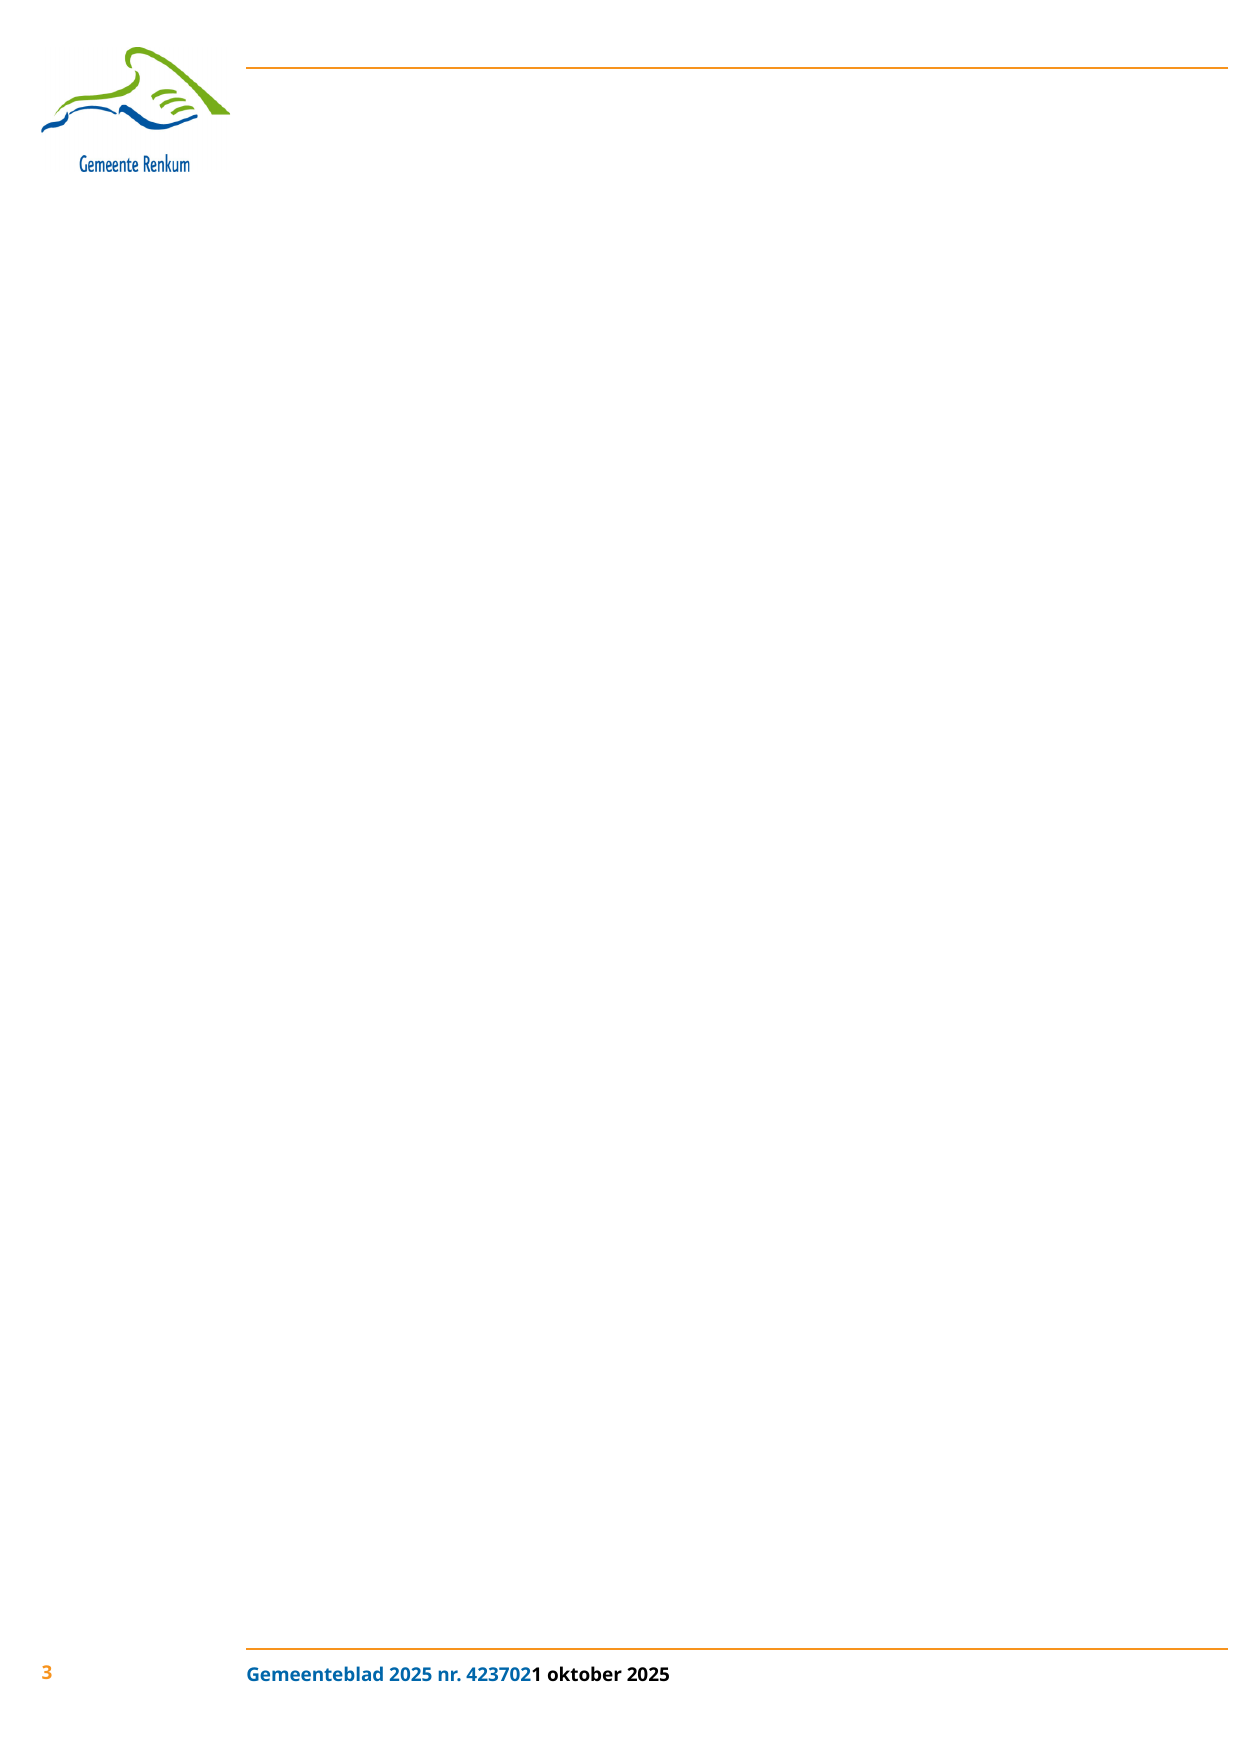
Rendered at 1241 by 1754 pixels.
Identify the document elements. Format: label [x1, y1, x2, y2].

picture [41, 47, 231, 172]
